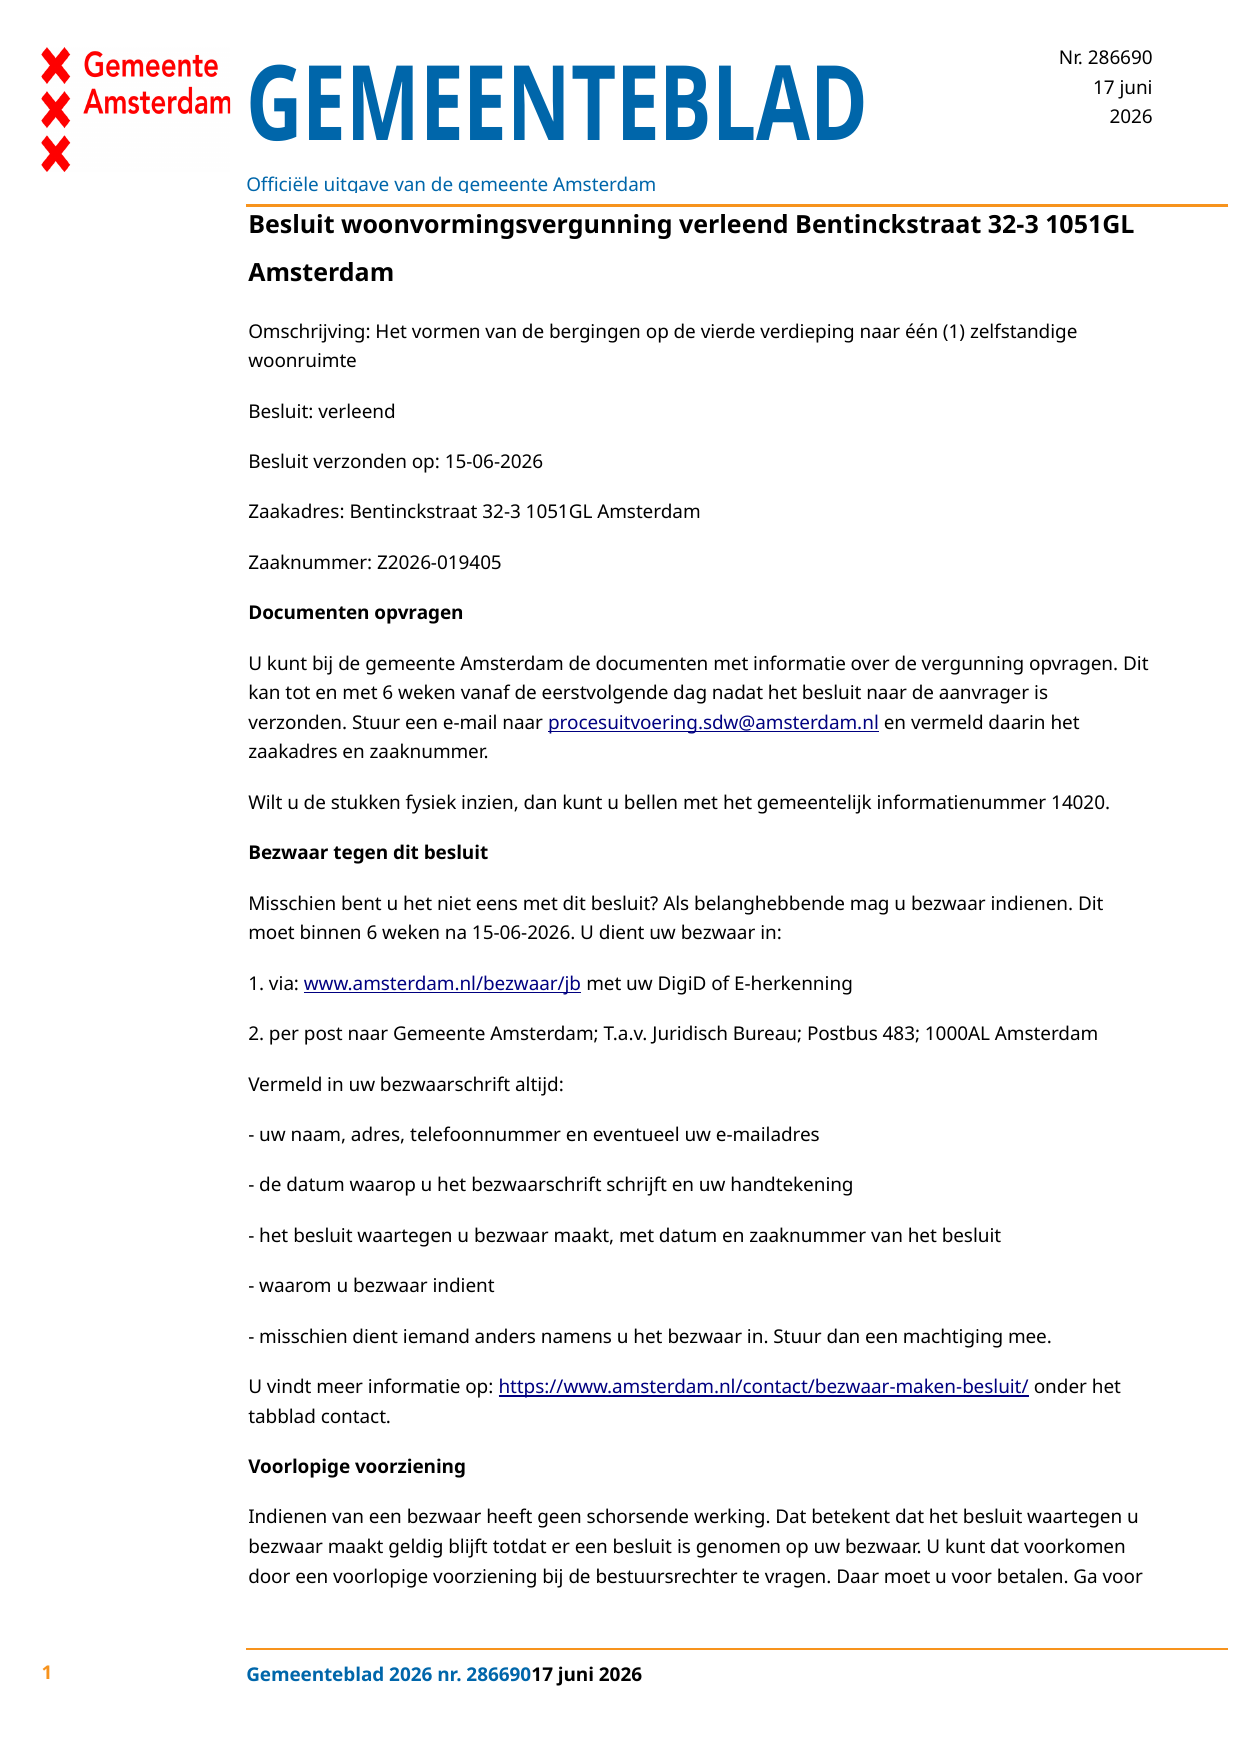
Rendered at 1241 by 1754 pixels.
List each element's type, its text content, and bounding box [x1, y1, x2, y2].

text Documenten opvragen [248, 599, 1152, 625]
text - misschien dient iemand anders namens u het bezwaar in. Stuur dan een machtiging mee. [248, 1323, 1152, 1349]
text Vermeld in uw bezwaarschrift altijd: [248, 1071, 1152, 1097]
text 2. per post naar Gemeente Amsterdam; T.a.v. Juridisch Bureau; Postbus 483; 1000AL Amsterdam [248, 1020, 1152, 1046]
text Besluit: verleend [248, 398, 1152, 424]
text - het besluit waartegen u bezwaar maakt, met datum en zaaknummer van het besluit [248, 1222, 1152, 1248]
text Omschrijving: Het vormen van de bergingen op de vierde verdieping naar één (1) zelfstandige woonruimte [248, 318, 1152, 373]
text Besluit woonvormingsvergunning verleend Bentinckstraat 32-3 1051GL Amsterdam [248, 207, 1152, 288]
text Zaaknummer: Z2026-019405 [248, 549, 1152, 575]
text Besluit verzonden op: 15-06-2026 [248, 448, 1152, 474]
text 1. via: www.amsterdam.nl/bezwaar/jb met uw DigiD of E-herkenning [248, 970, 1152, 996]
text - waarom u bezwaar indient [248, 1272, 1152, 1298]
text U kunt bij de gemeente Amsterdam de documenten met informatie over de vergunning opvragen. Dit kan tot en met 6 weken vanaf de eerstvolgende dag nadat het besluit naar de aanvrager is verzonden. Stuur een e-mail naar procesuitvoering.sdw@amsterdam.nl en vermeld daarin het zaakadres en zaaknummer. [248, 650, 1152, 764]
picture [41, 47, 231, 172]
text Misschien bent u het niet eens met dit besluit? Als belanghebbende mag u bezwaar indienen. Dit moet binnen 6 weken na 15-06-2026. U dient uw bezwaar in: [248, 890, 1152, 945]
text - uw naam, adres, telefoonnummer en eventueel uw e-mailadres [248, 1121, 1152, 1147]
text Bezwaar tegen dit besluit [248, 839, 1152, 865]
text Indienen van een bezwaar heeft geen schorsende werking. Dat betekent dat het besluit waartegen u bezwaar maakt geldig blijft totdat er een besluit is genomen op uw bezwaar. U kunt dat voorkomen door een voorlopige voorziening bij de bestuursrechter te vragen. Daar moet u voor betalen. Ga voor [248, 1504, 1152, 1589]
text - de datum waarop u het bezwaarschrift schrijft en uw handtekening [248, 1172, 1152, 1197]
text Zaakadres: Bentinckstraat 32-3 1051GL Amsterdam [248, 499, 1152, 524]
text U vindt meer informatie op: https://www.amsterdam.nl/contact/bezwaar-maken-besluit/ onder het tabblad contact. [248, 1373, 1152, 1429]
text Voorlopige voorziening [248, 1453, 1152, 1479]
text Wilt u de stukken fysiek inzien, dan kunt u bellen met het gemeentelijk informatienummer 14020. [248, 789, 1152, 815]
